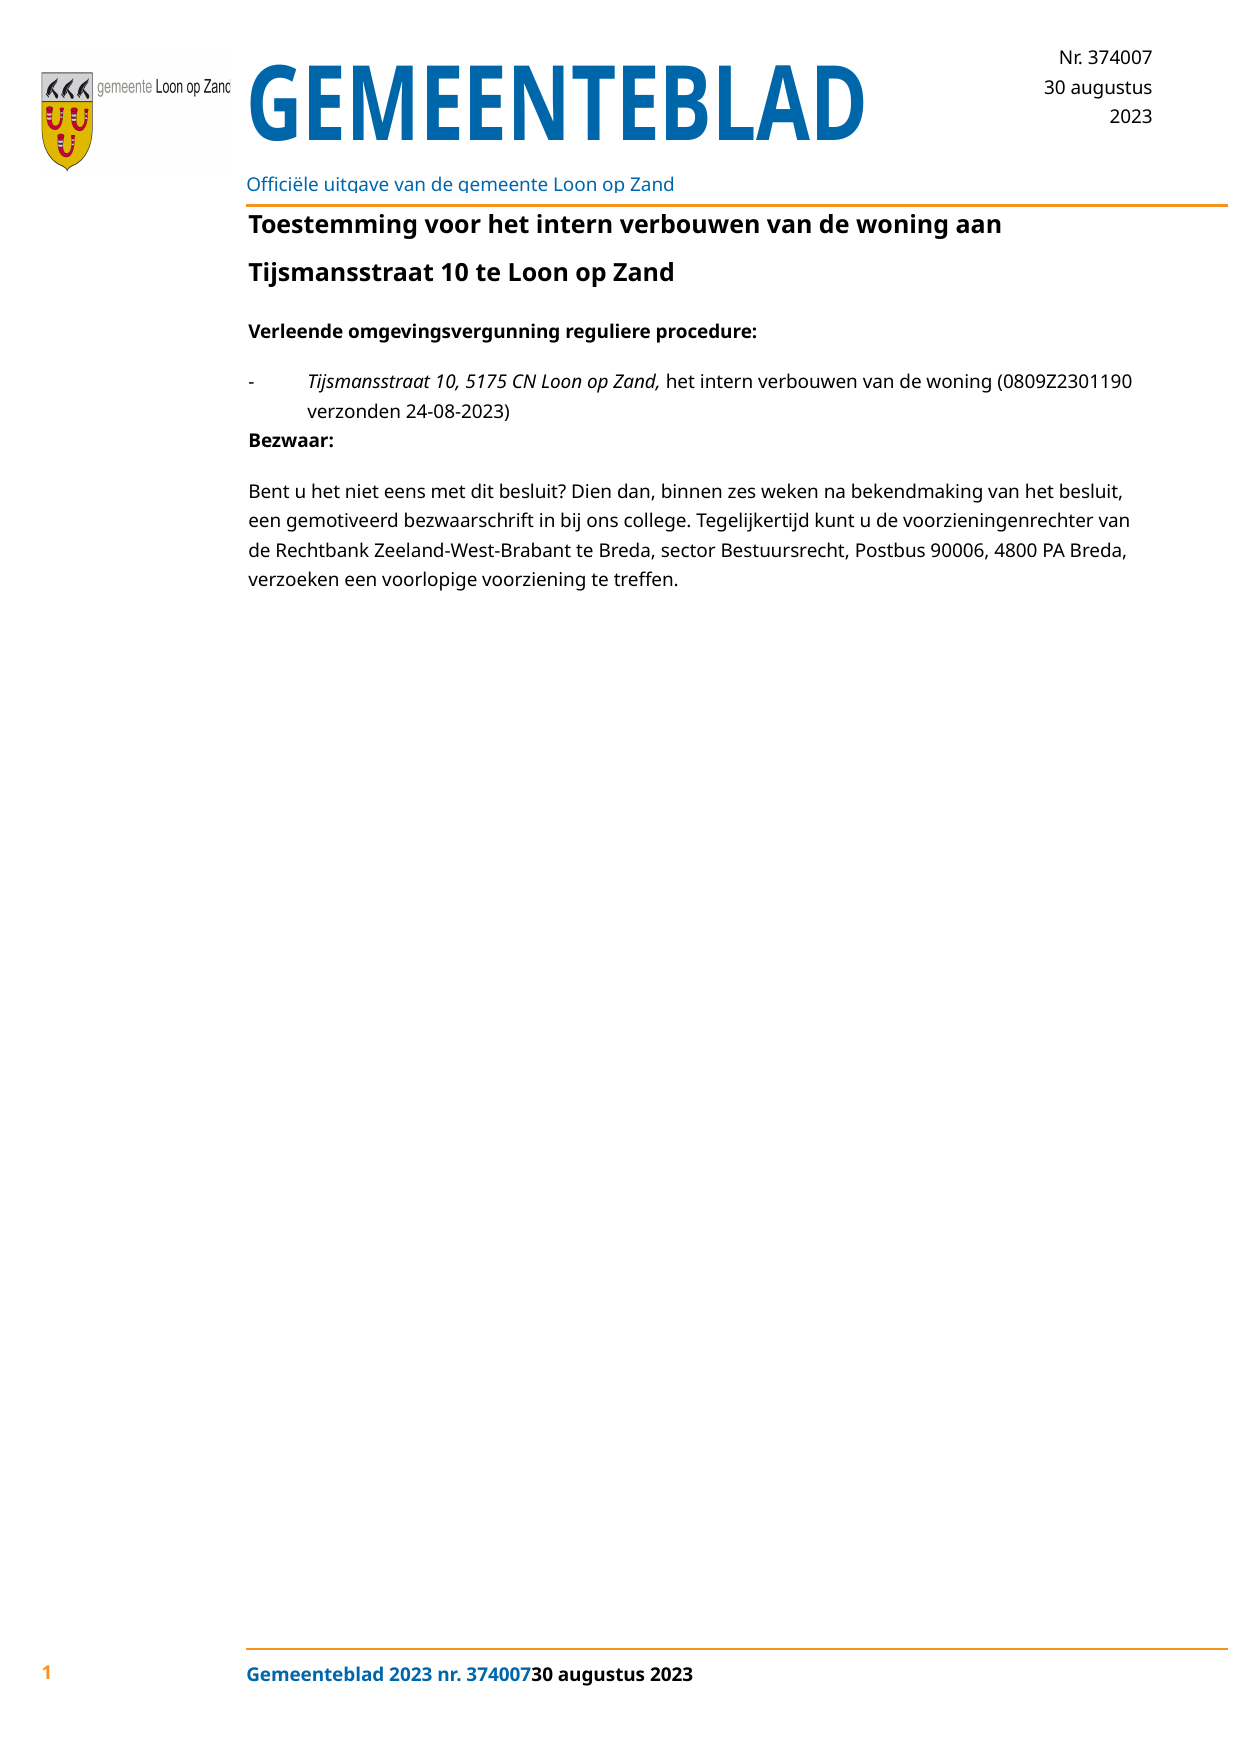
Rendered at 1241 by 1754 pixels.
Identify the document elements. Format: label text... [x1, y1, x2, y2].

text Toestemming voor het intern verbouwen van de woning aan Tijsmansstraat 10 te Loon op Zand [248, 207, 1152, 288]
text Verleende omgevingsvergunning reguliere procedure: [248, 318, 1152, 344]
picture [41, 47, 231, 172]
text Bezwaar: [248, 427, 1152, 453]
text Bent u het niet eens met dit besluit? Dien dan, binnen zes weken na bekendmaking van het besluit, een gemotiveerd bezwaarschrift in bij ons college. Tegelijkertijd kunt u de voorzieningenrechter van de Rechtbank Zeeland-West-Brabant te Breda, sector Bestuursrecht, Postbus 90006, 4800 PA Breda, verzoeken een voorlopige voorziening te treffen. [248, 478, 1152, 592]
list Tijsmansstraat 10, 5175 CN Loon op Zand, het intern verbouwen van de woning (0809Z2301190 verzonden 24-08-2023) [248, 368, 1152, 424]
